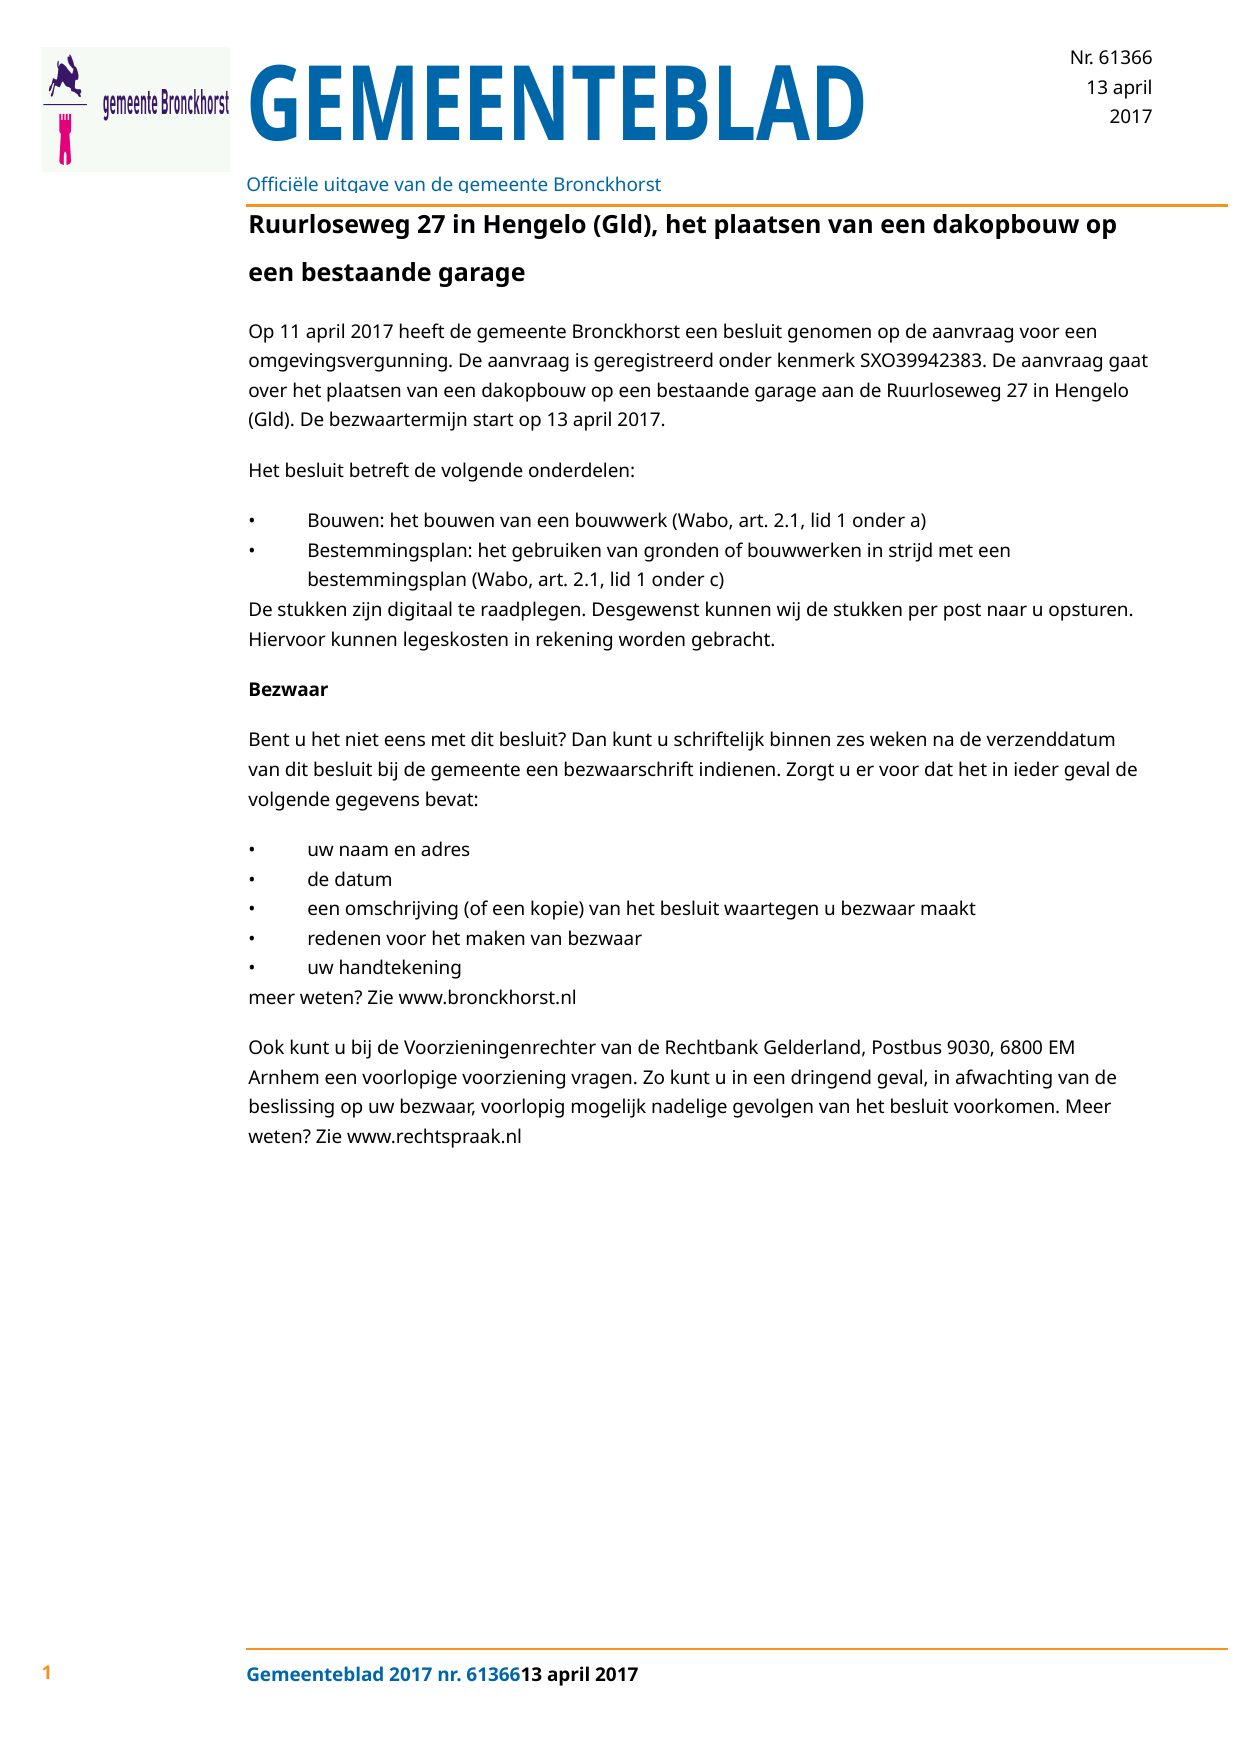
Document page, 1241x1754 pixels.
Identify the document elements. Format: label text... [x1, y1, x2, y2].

text De stukken zijn digitaal te raadplegen. Desgewenst kunnen wij de stukken per post naar u opsturen. Hiervoor kunnen legeskosten in rekening worden gebracht. [248, 596, 1152, 652]
list uw handtekening [248, 954, 1152, 980]
list redenen voor het maken van bezwaar [248, 925, 1152, 951]
picture [41, 47, 231, 172]
text Ruurloseweg 27 in Hengelo (Gld), het plaatsen van een dakopbouw op een bestaande garage [248, 207, 1152, 288]
text Op 11 april 2017 heeft de gemeente Bronckhorst een besluit genomen op de aanvraag voor een omgevingsvergunning. De aanvraag is geregistreerd onder kenmerk SXO39942383. De aanvraag gaat over het plaatsen van een dakopbouw op een bestaande garage aan de Ruurloseweg 27 in Hengelo (Gld). De bezwaartermijn start op 13 april 2017. [248, 318, 1152, 432]
text Ook kunt u bij de Voorzieningenrechter van de Rechtbank Gelderland, Postbus 9030, 6800 EM Arnhem een voorlopige voorziening vragen. Zo kunt u in een dringend geval, in afwachting van de beslissing op uw bezwaar, voorlopig mogelijk nadelige gevolgen van het besluit voorkomen. Meer weten? Zie www.rechtspraak.nl [248, 1034, 1152, 1149]
text meer weten? Zie www.bronckhorst.nl [248, 984, 1152, 1010]
text Het besluit betreft de volgende onderdelen: [248, 457, 1152, 483]
list een omschrijving (of een kopie) van het besluit waartegen u bezwaar maakt [248, 895, 1152, 921]
text Bezwaar [248, 676, 1152, 702]
list de datum [248, 866, 1152, 892]
list Bouwen: het bouwen van een bouwwerk (Wabo, art. 2.1, lid 1 onder a) [248, 507, 1152, 533]
list uw naam en adres [248, 836, 1152, 862]
text Bent u het niet eens met dit besluit? Dan kunt u schriftelijk binnen zes weken na de verzenddatum van dit besluit bij de gemeente een bezwaarschrift indienen. Zorgt u er voor dat het in ieder geval de volgende gegevens bevat: [248, 727, 1152, 812]
list Bestemmingsplan: het gebruiken van gronden of bouwwerken in strijd met een bestemmingsplan (Wabo, art. 2.1, lid 1 onder c) [248, 537, 1152, 592]
